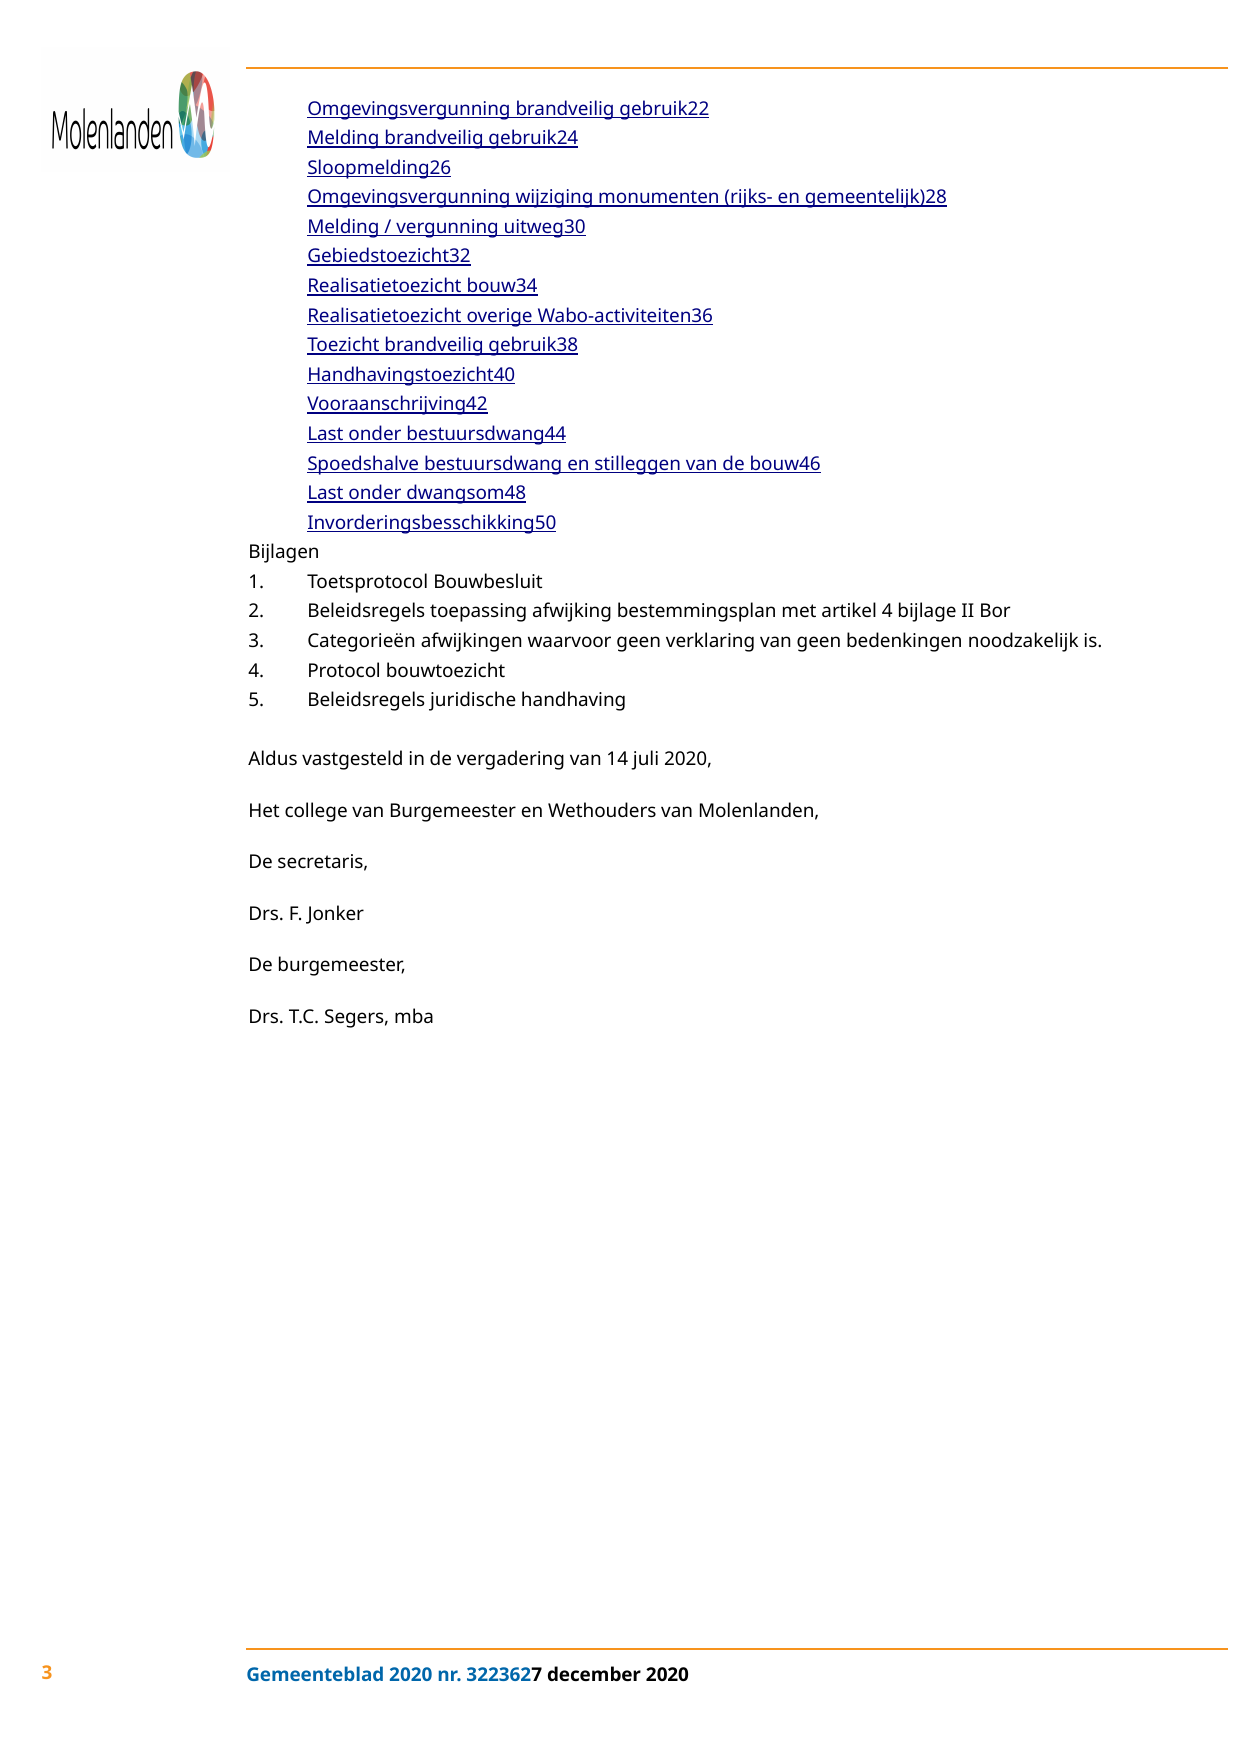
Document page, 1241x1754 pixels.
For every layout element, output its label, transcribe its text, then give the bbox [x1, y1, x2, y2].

list Invorderingsbesschikking50 [248, 509, 1152, 535]
list Beleidsregels juridische handhaving [248, 686, 1152, 712]
list Melding brandveilig gebruik24 [248, 124, 1152, 150]
text Drs. F. Jonker [248, 900, 1152, 926]
list Gebiedstoezicht32 [248, 243, 1152, 268]
list Omgevingsvergunning wijziging monumenten (rijks- en gemeentelijk)28 [248, 183, 1152, 209]
list Last onder bestuursdwang44 [248, 420, 1152, 446]
list Spoedshalve bestuursdwang en stilleggen van de bouw46 [248, 450, 1152, 476]
list Beleidsregels toepassing afwijking bestemmingsplan met artikel 4 bijlage II Bor [248, 598, 1152, 623]
list Sloopmelding26 [248, 154, 1152, 180]
list Omgevingsvergunning brandveilig gebruik22 [248, 95, 1152, 121]
list Realisatietoezicht bouw34 [248, 272, 1152, 298]
list Last onder dwangsom48 [248, 479, 1152, 505]
list Toetsprotocol Bouwbesluit [248, 568, 1152, 594]
list Handhavingstoezicht40 [248, 361, 1152, 387]
list Categorieën afwijkingen waarvoor geen verklaring van geen bedenkingen noodzakelijk is. [248, 627, 1152, 653]
text Drs. T.C. Segers, mba [248, 1003, 1152, 1029]
list Protocol bouwtoezicht [248, 657, 1152, 683]
list Vooraanschrijving42 [248, 391, 1152, 416]
text Bijlagen [248, 538, 1152, 564]
text De secretaris, [248, 848, 1152, 874]
text Het college van Burgemeester en Wethouders van Molenlanden, [248, 797, 1152, 823]
text Aldus vastgesteld in de vergadering van 14 juli 2020, [248, 746, 1152, 771]
list Realisatietoezicht overige Wabo-activiteiten36 [248, 302, 1152, 328]
list Melding / vergunning uitweg30 [248, 213, 1152, 239]
text De burgemeester, [248, 951, 1152, 977]
picture [41, 47, 231, 172]
list Toezicht brandveilig gebruik38 [248, 331, 1152, 357]
